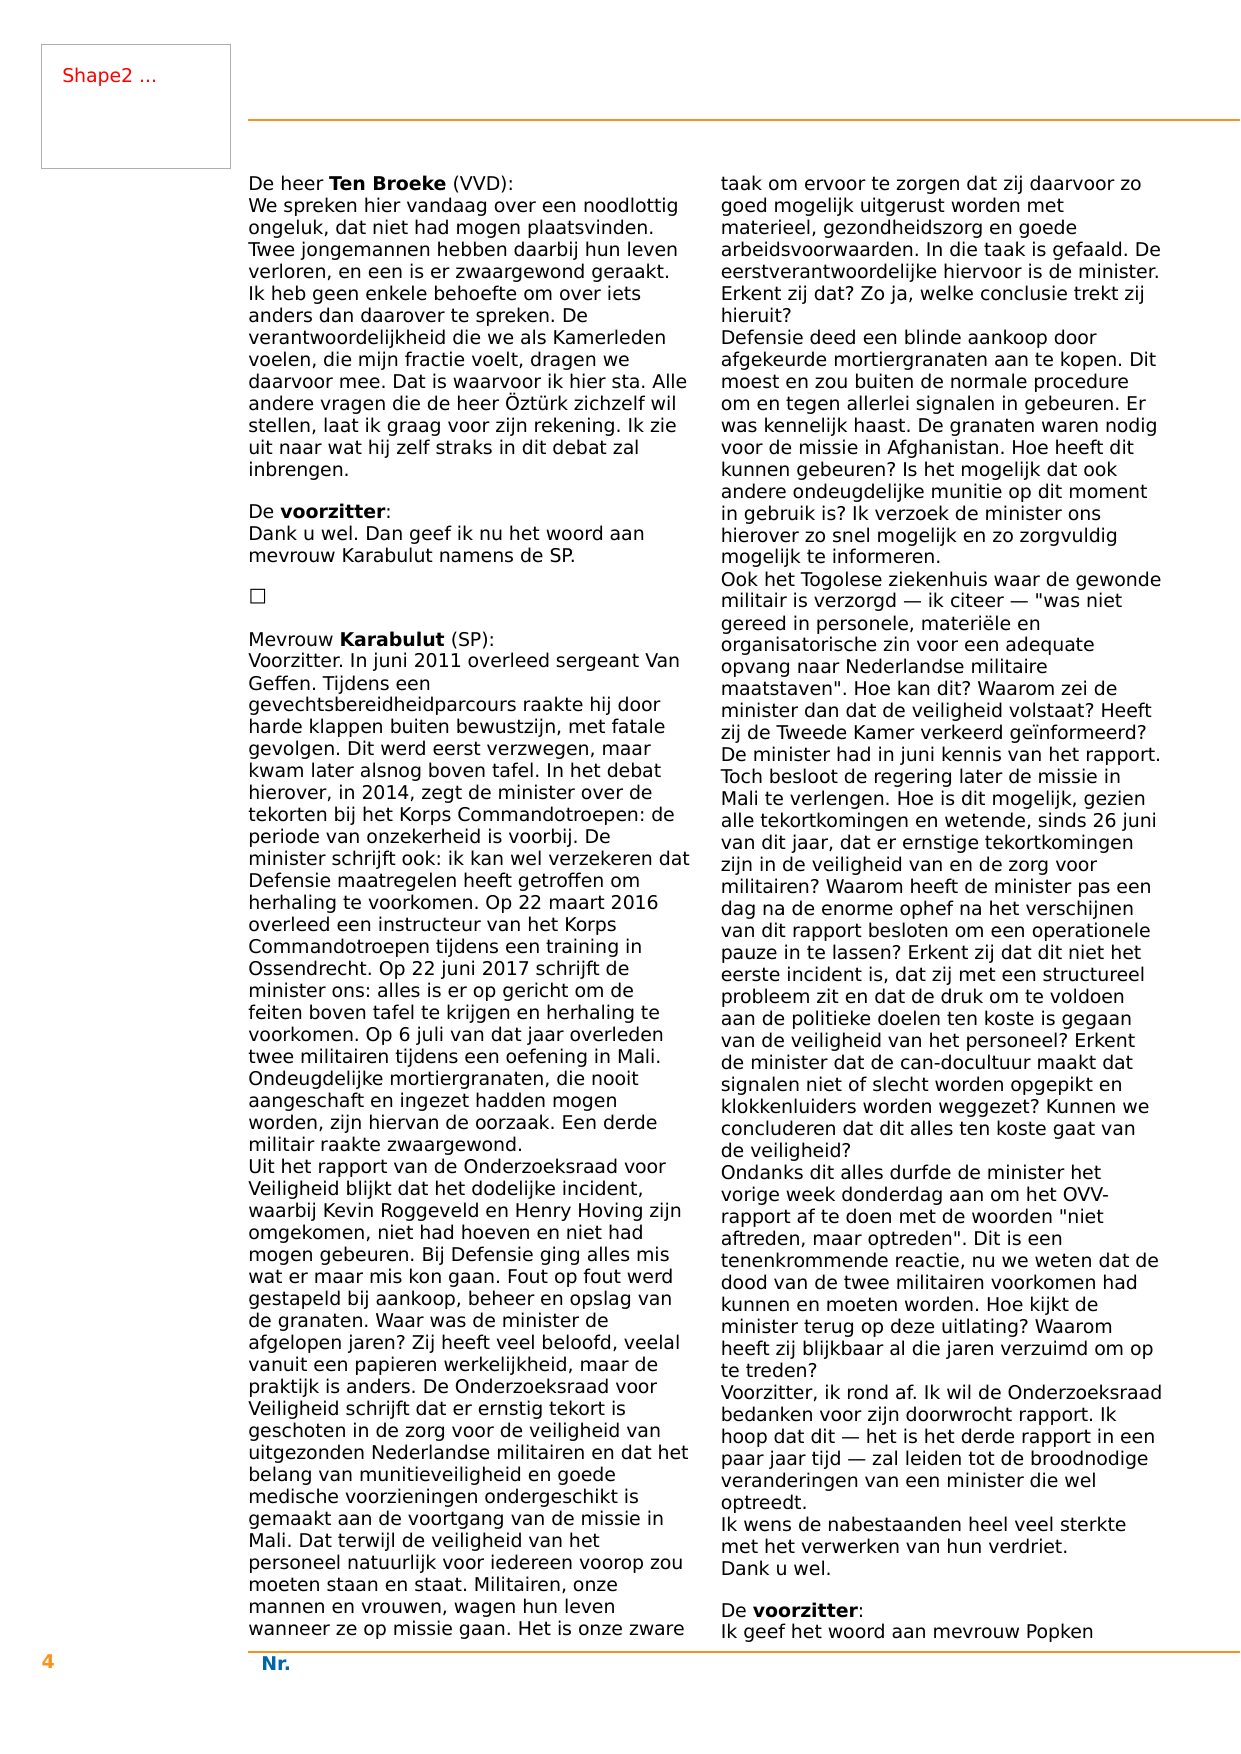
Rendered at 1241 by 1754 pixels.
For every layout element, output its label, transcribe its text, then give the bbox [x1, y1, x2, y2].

text Ook het Togolese ziekenhuis waar de gewonde militair is verzorgd — ik citeer — "was niet gereed in personele, materiële en organisatorische zin voor een adequate opvang naar Nederlandse militaire maatstaven". Hoe kan dit? Waarom zei de minister dan dat de veiligheid volstaat? Heeft zij de Tweede Kamer verkeerd geïnformeerd? [721, 568, 1163, 744]
text Dank u wel. Dan geef ik nu het woord aan mevrouw Karabulut namens de SP. [248, 522, 691, 566]
text Mevrouw Karabulut (SP): [248, 628, 691, 650]
text We spreken hier vandaag over een noodlottig ongeluk, dat niet had mogen plaatsvinden. Twee jongemannen hebben daarbij hun leven verloren, en een is er zwaargewond geraakt. Ik heb geen enkele behoefte om over iets anders dan daarover te spreken. De verantwoordelijkheid die we als Kamerleden voelen, die mijn fractie voelt, dragen we daarvoor mee. Dat is waarvoor ik hier sta. Alle andere vragen die de heer Öztürk zichzelf wil stellen, laat ik graag voor zijn rekening. Ik zie uit naar wat hij zelf straks in dit debat zal inbrengen. [248, 195, 691, 481]
text Voorzitter. In juni 2011 overleed sergeant Van Geffen. Tijdens een gevechtsbereidheidparcours raakte hij door harde klappen buiten bewustzijn, met fatale gevolgen. Dit werd eerst verzwegen, maar kwam later alsnog boven tafel. In het debat hierover, in 2014, zegt de minister over de tekorten bij het Korps Commandotroepen: de periode van onzekerheid is voorbij. De minister schrijft ook: ik kan wel verzekeren dat Defensie maatregelen heeft getroffen om herhaling te voorkomen. Op 22 maart 2016 overleed een instructeur van het Korps Commandotroepen tijdens een training in Ossendrecht. Op 22 juni 2017 schrijft de minister ons: alles is er op gericht om de feiten boven tafel te krijgen en herhaling te voorkomen. Op 6 juli van dat jaar overleden twee militairen tijdens een oefening in Mali. Ondeugdelijke mortiergranaten, die nooit aangeschaft en ingezet hadden mogen worden, zijn hiervan de oorzaak. Een derde militair raakte zwaargewond. [248, 650, 691, 1156]
text Ik wens de nabestaanden heel veel sterkte met het verwerken van hun verdriet. [721, 1513, 1163, 1557]
text De heer Ten Broeke (VVD): [248, 173, 691, 195]
text De minister had in juni kennis van het rapport. Toch besloot de regering later de missie in Mali te verlengen. Hoe is dit mogelijk, gezien alle tekortkomingen en wetende, sinds 26 juni van dit jaar, dat er ernstige tekortkomingen zijn in de veiligheid van en de zorg voor militairen? Waarom heeft de minister pas een dag na de enorme ophef na het verschijnen van dit rapport besloten om een operationele pauze in te lassen? Erkent zij dat dit niet het eerste incident is, dat zij met een structureel probleem zit en dat de druk om te voldoen aan de politieke doelen ten koste is gegaan van de veiligheid van het personeel? Erkent de minister dat de can-docultuur maakt dat signalen niet of slecht worden opgepikt en klokkenluiders worden weggezet? Kunnen we concluderen dat dit alles ten koste gaat van de veiligheid? [721, 744, 1163, 1162]
text ⬜ [248, 586, 691, 608]
text Voorzitter, ik rond af. Ik wil de Onderzoeksraad bedanken voor zijn doorwrocht rapport. Ik hoop dat dit — het is het derde rapport in een paar jaar tijd — zal leiden tot de broodnodige veranderingen van een minister die wel optreedt. [721, 1382, 1163, 1513]
text Defensie deed een blinde aankoop door afgekeurde mortiergranaten aan te kopen. Dit moest en zou buiten de normale procedure om en tegen allerlei signalen in gebeuren. Er was kennelijk haast. De granaten waren nodig voor de missie in Afghanistan. Hoe heeft dit kunnen gebeuren? Is het mogelijk dat ook andere ondeugdelijke munitie op dit moment in gebruik is? Ik verzoek de minister ons hierover zo snel mogelijk en zo zorgvuldig mogelijk te informeren. [721, 327, 1163, 568]
text Uit het rapport van de Onderzoeksraad voor Veiligheid blijkt dat het dodelijke incident, waarbij Kevin Roggeveld en Henry Hoving zijn omgekomen, niet had hoeven en niet had mogen gebeuren. Bij Defensie ging alles mis wat er maar mis kon gaan. Fout op fout werd gestapeld bij aankoop, beheer en opslag van de granaten. Waar was de minister de afgelopen jaren? Zij heeft veel beloofd, veelal vanuit een papieren werkelijkheid, maar de praktijk is anders. De Onderzoeksraad voor Veiligheid schrijft dat er ernstig tekort is geschoten in de zorg voor de veiligheid van uitgezonden Nederlandse militairen en dat het belang van munitieveiligheid en goede medische voorzieningen ondergeschikt is gemaakt aan de voortgang van de missie in Mali. Dat terwijl de veiligheid van het personeel natuurlijk voor iedereen voorop zou moeten staan en staat. Militairen, onze mannen en vrouwen, wagen hun leven wanneer ze op missie gaan. Het is onze zware [248, 1156, 691, 1639]
text De voorzitter: [721, 1599, 1163, 1621]
text Ik geef het woord aan mevrouw Popken [721, 1621, 1163, 1643]
text De voorzitter: [248, 501, 691, 522]
text Dank u wel. [721, 1557, 1163, 1579]
text Ondanks dit alles durfde de minister het vorige week donderdag aan om het OVV-rapport af te doen met de woorden "niet aftreden, maar optreden". Dit is een tenenkrommende reactie, nu we weten dat de dood van de twee militairen voorkomen had kunnen en moeten worden. Hoe kijkt de minister terug op deze uitlating? Waarom heeft zij blijkbaar al die jaren verzuimd om op te treden? [721, 1162, 1163, 1382]
text taak om ervoor te zorgen dat zij daarvoor zo goed mogelijk uitgerust worden met materieel, gezondheidszorg en goede arbeidsvoorwaarden. In die taak is gefaald. De eerstverantwoordelijke hiervoor is de minister. Erkent zij dat? Zo ja, welke conclusie trekt zij hieruit? [721, 173, 1163, 327]
